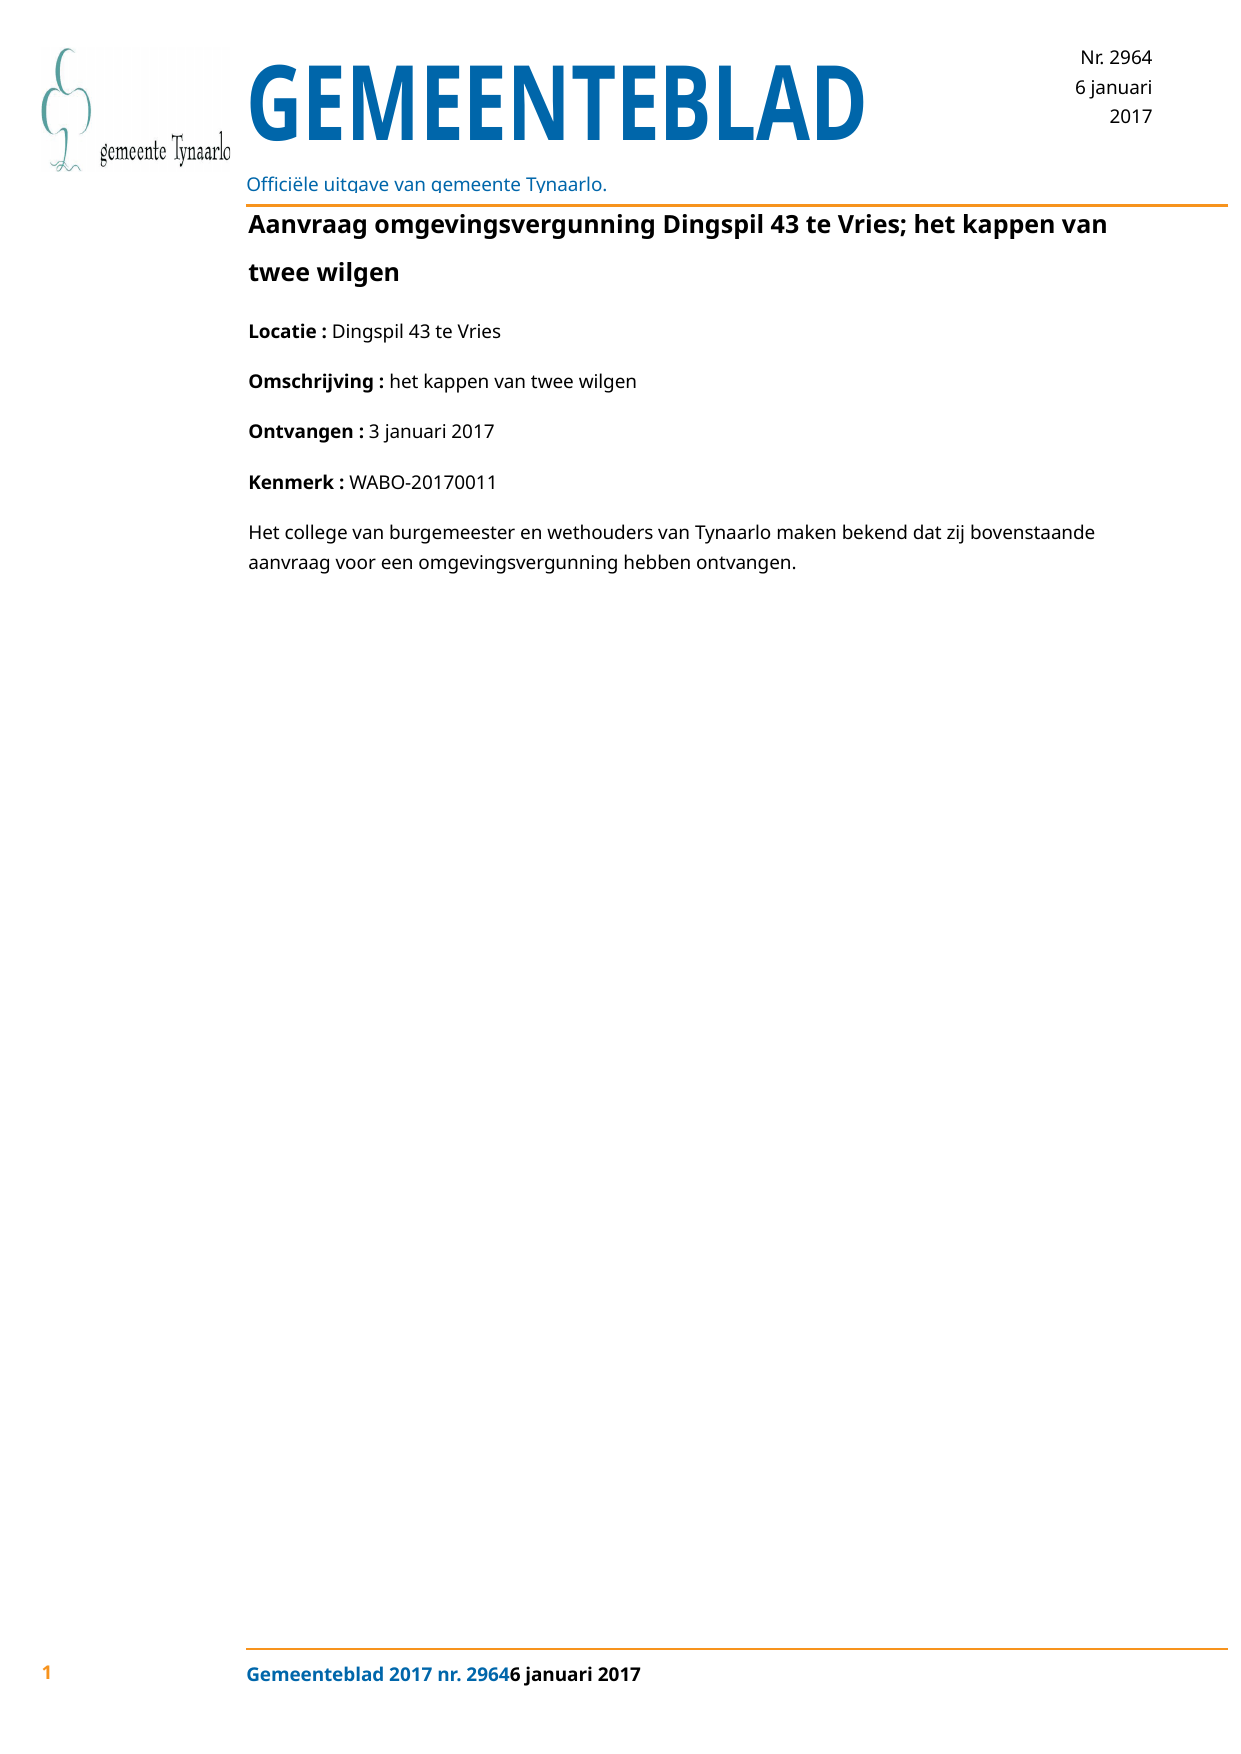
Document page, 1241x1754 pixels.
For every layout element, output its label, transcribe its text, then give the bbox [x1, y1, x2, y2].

text Locatie : Dingspil 43 te Vries [248, 318, 1152, 344]
text Ontvangen : 3 januari 2017 [248, 419, 1152, 444]
picture [41, 47, 231, 172]
text Aanvraag omgevingsvergunning Dingspil 43 te Vries; het kappen van twee wilgen [248, 207, 1152, 288]
text Omschrijving : het kappen van twee wilgen [248, 368, 1152, 394]
text Kenmerk : WABO-20170011 [248, 469, 1152, 495]
text Het college van burgemeester en wethouders van Tynaarlo maken bekend dat zij bovenstaande aanvraag voor een omgevingsvergunning hebben ontvangen. [248, 519, 1152, 575]
